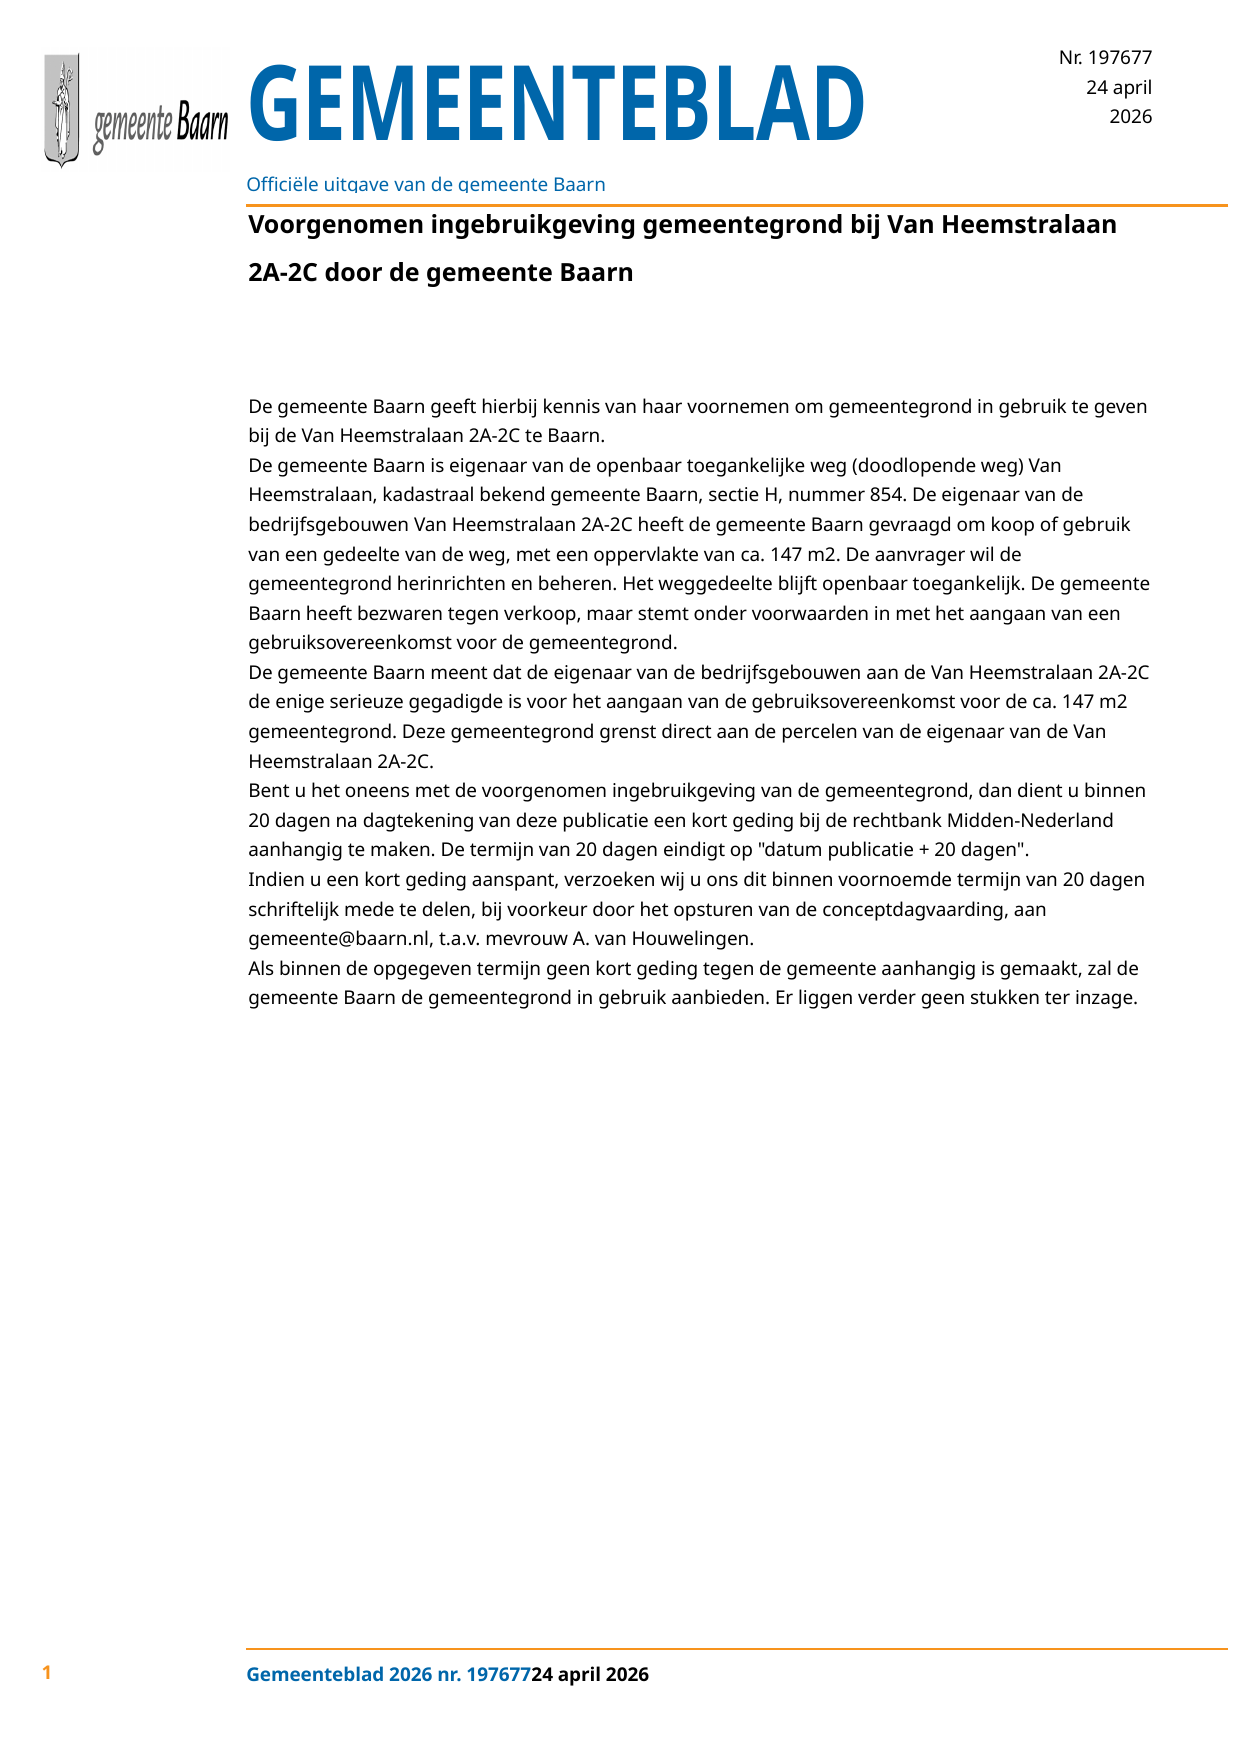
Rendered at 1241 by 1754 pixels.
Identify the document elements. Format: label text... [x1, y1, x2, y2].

picture [41, 47, 231, 172]
text De gemeente Baarn geeft hierbij kennis van haar voornemen om gemeentegrond in gebruik te geven bij de Van Heemstralaan 2A-2C te Baarn. [248, 393, 1152, 448]
text Bent u het oneens met de voorgenomen ingebruikgeving van de gemeentegrond, dan dient u binnen 20 dagen na dagtekening van deze publicatie een kort geding bij de rechtbank Midden-Nederland aanhangig te maken. De termijn van 20 dagen eindigt op "datum publicatie + 20 dagen". [248, 777, 1152, 862]
text Voorgenomen ingebruikgeving gemeentegrond bij Van Heemstralaan 2A-2C door de gemeente Baarn [248, 207, 1152, 288]
text Indien u een kort geding aanspant, verzoeken wij u ons dit binnen voornoemde termijn van 20 dagen schriftelijk mede te delen, bij voorkeur door het opsturen van de conceptdagvaarding, aan gemeente@baarn.nl, t.a.v. mevrouw A. van Houwelingen. [248, 866, 1152, 951]
text De gemeente Baarn meent dat de eigenaar van de bedrijfsgebouwen aan de Van Heemstralaan 2A-2C de enige serieuze gegadigde is voor het aangaan van de gebruiksovereenkomst voor de ca. 147 m2 gemeentegrond. Deze gemeentegrond grenst direct aan de percelen van de eigenaar van de Van Heemstralaan 2A-2C. [248, 659, 1152, 774]
text De gemeente Baarn is eigenaar van de openbaar toegankelijke weg (doodlopende weg) Van Heemstralaan, kadastraal bekend gemeente Baarn, sectie H, nummer 854. De eigenaar van de bedrijfsgebouwen Van Heemstralaan 2A-2C heeft de gemeente Baarn gevraagd om koop of gebruik van een gedeelte van de weg, met een oppervlakte van ca. 147 m2. De aanvrager wil de gemeentegrond herinrichten en beheren. Het weggedeelte blijft openbaar toegankelijk. De gemeente Baarn heeft bezwaren tegen verkoop, maar stemt onder voorwaarden in met het aangaan van een gebruiksovereenkomst voor de gemeentegrond. [248, 452, 1152, 655]
text Als binnen de opgegeven termijn geen kort geding tegen de gemeente aanhangig is gemaakt, zal de gemeente Baarn de gemeentegrond in gebruik aanbieden. Er liggen verder geen stukken ter inzage. [248, 955, 1152, 1010]
